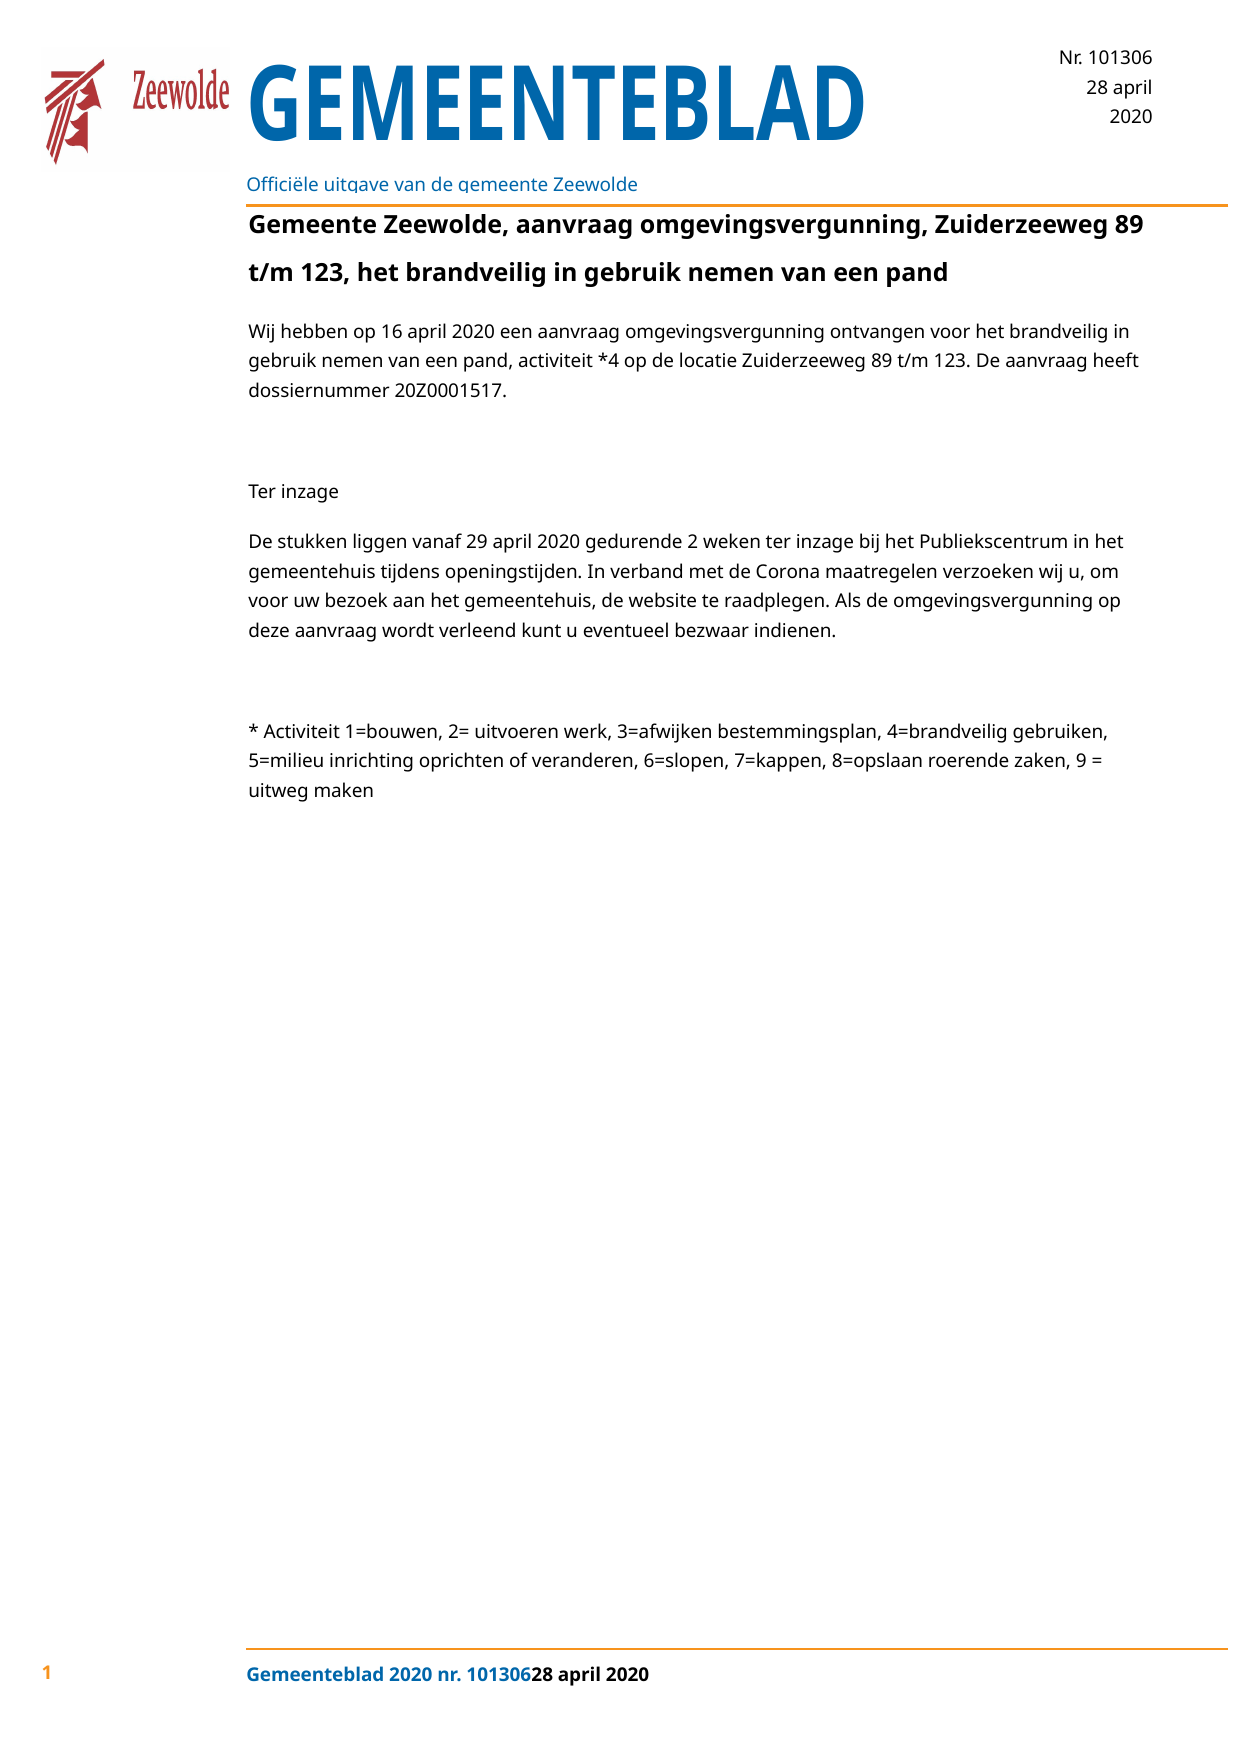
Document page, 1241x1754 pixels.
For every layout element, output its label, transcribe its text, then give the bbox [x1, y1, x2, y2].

text Wij hebben op 16 april 2020 een aanvraag omgevingsvergunning ontvangen voor het brandveilig in gebruik nemen van een pand, activiteit *4 op de locatie Zuiderzeeweg 89 t/m 123. De aanvraag heeft dossiernummer 20Z0001517. [248, 318, 1152, 403]
text De stukken liggen vanaf 29 april 2020 gedurende 2 weken ter inzage bij het Publiekscentrum in het gemeentehuis tijdens openingstijden. In verband met de Corona maatregelen verzoeken wij u, om voor uw bezoek aan het gemeentehuis, de website te raadplegen. Als de omgevingsvergunning op deze aanvraag wordt verleend kunt u eventueel bezwaar indienen. [248, 528, 1152, 643]
text * Activiteit 1=bouwen, 2= uitvoeren werk, 3=afwijken bestemmingsplan, 4=brandveilig gebruiken, 5=milieu inrichting oprichten of veranderen, 6=slopen, 7=kappen, 8=opslaan roerende zaken, 9 = uitweg maken [248, 718, 1152, 803]
text Ter inzage [248, 478, 1152, 504]
text Gemeente Zeewolde, aanvraag omgevingsvergunning, Zuiderzeeweg 89 t/m 123, het brandveilig in gebruik nemen van een pand [248, 207, 1152, 288]
picture [41, 47, 231, 172]
